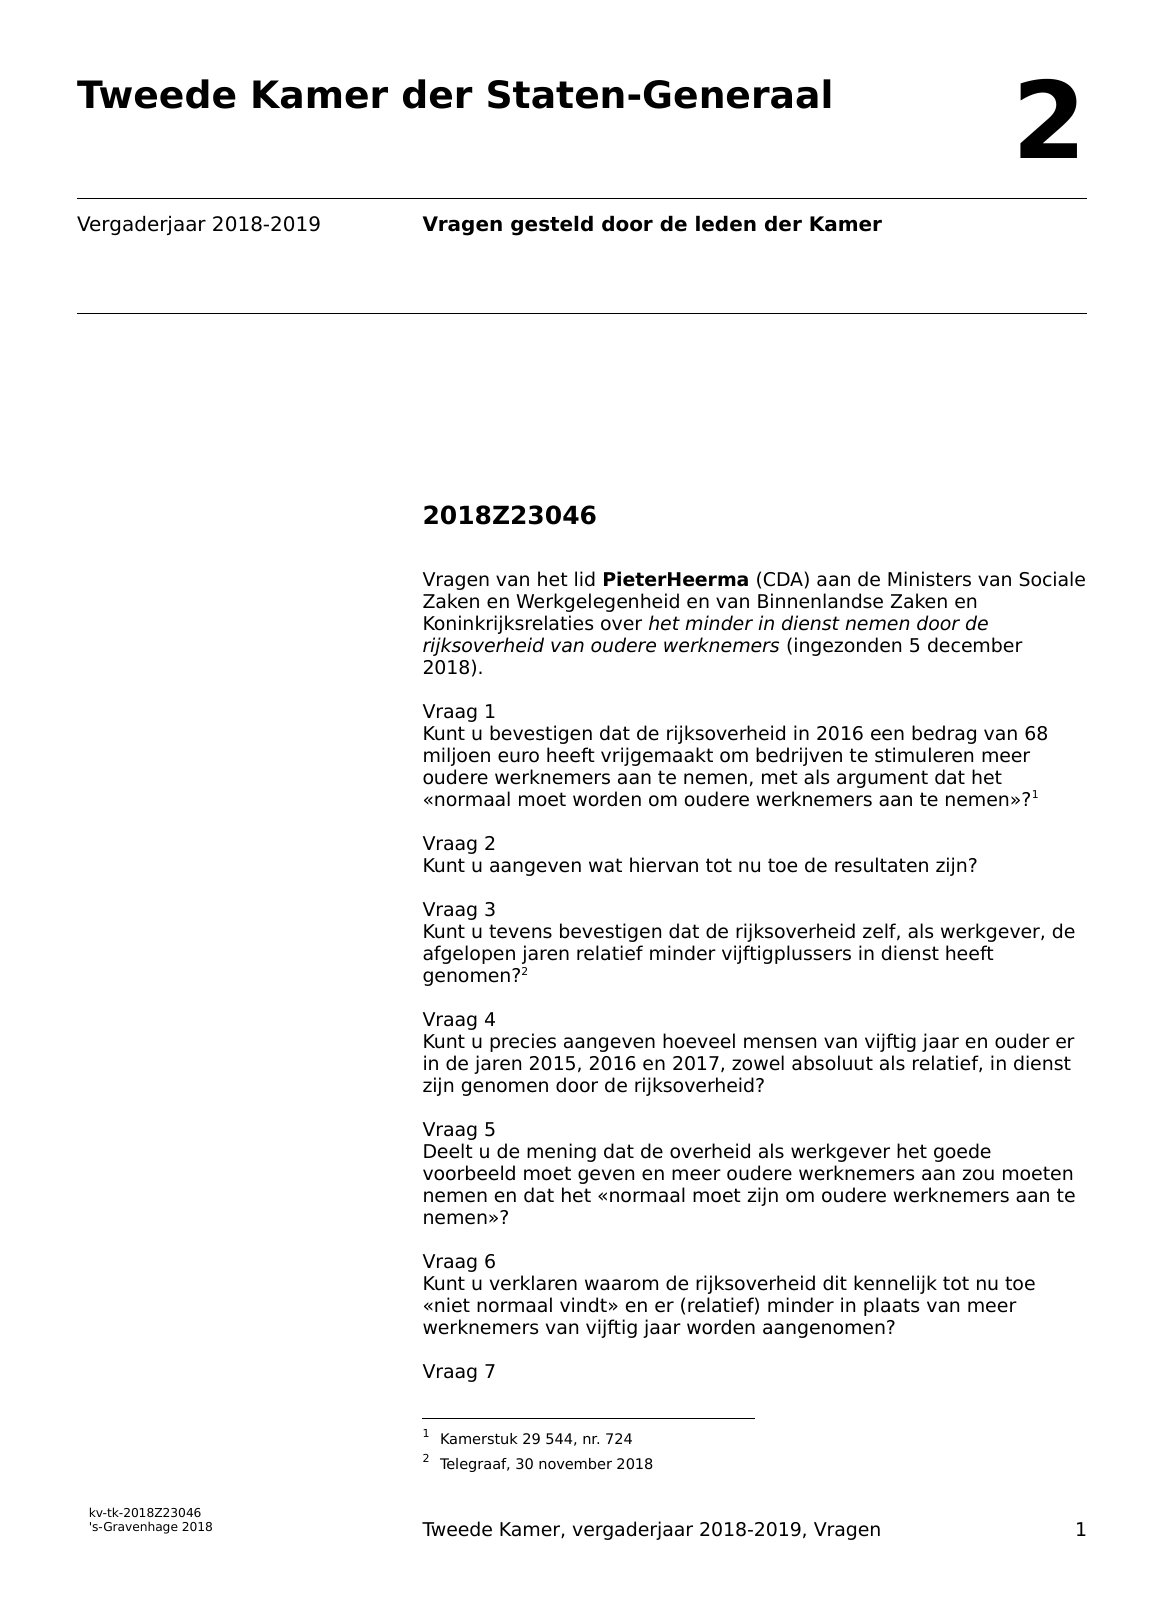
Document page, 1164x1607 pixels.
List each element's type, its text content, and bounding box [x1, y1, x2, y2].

text 's-Gravenhage 2018 [88, 1520, 323, 1534]
table_header Tweede Kamer der Staten-Generaal [77, 59, 886, 198]
text Vraag 3 [422, 899, 1087, 921]
text Deelt u de mening dat de overheid als werkgever het goede voorbeeld moet geven en meer oudere werknemers aan zou moeten nemen en dat het «normaal moet zijn om oudere werknemers aan te nemen»? [422, 1141, 1087, 1229]
text Vraag 2 [422, 833, 1087, 855]
text Vraag 7 [422, 1361, 1087, 1383]
text Vraag 4 [422, 1009, 1087, 1031]
text Kamerstuk 29 544, nr. 724 [422, 1427, 1087, 1449]
table_header 2 [886, 59, 1087, 198]
text Kunt u aangeven wat hiervan tot nu toe de resultaten zijn? [422, 855, 1087, 877]
text Kunt u bevestigen dat de rijksoverheid in 2016 een bedrag van 68 miljoen euro heeft vrijgemaakt om bedrijven te stimuleren meer oudere werknemers aan te nemen, met als argument dat het «normaal moet worden om oudere werknemers aan te nemen»? [422, 723, 1087, 811]
text Kunt u precies aangeven hoeveel mensen van vijftig jaar en ouder er in de jaren 2015, 2016 en 2017, zowel absoluut als relatief, in dienst zijn genomen door de rijksoverheid? [422, 1031, 1087, 1097]
text kv-tk-2018Z23046 [88, 1506, 323, 1520]
text Vraag 6 [422, 1251, 1087, 1273]
text Telegraaf, 30 november 2018 [422, 1452, 1087, 1474]
text 2018Z23046 [422, 501, 1087, 531]
table_cell Vergaderjaar 2018-2019 [77, 199, 422, 313]
text Kunt u tevens bevestigen dat de rijksoverheid zelf, als werkgever, de afgelopen jaren relatief minder vijftigplussers in dienst heeft genomen? [422, 921, 1087, 987]
text Vraag 5 [422, 1119, 1087, 1141]
text Kunt u verklaren waarom de rijksoverheid dit kennelijk tot nu toe «niet normaal vindt» en er (relatief) minder in plaats van meer werknemers van vijftig jaar worden aangenomen? [422, 1273, 1087, 1339]
text Vragen van het lid PieterHeerma (CDA) aan de Ministers van Sociale Zaken en Werkgelegenheid en van Binnenlandse Zaken en Koninkrijksrelaties over het minder in dienst nemen door de rijksoverheid van oudere werknemers (ingezonden 5 december 2018). [422, 569, 1087, 679]
text Vraag 1 [422, 701, 1087, 723]
table_cell Vragen gesteld door de leden der Kamer [422, 199, 1087, 313]
